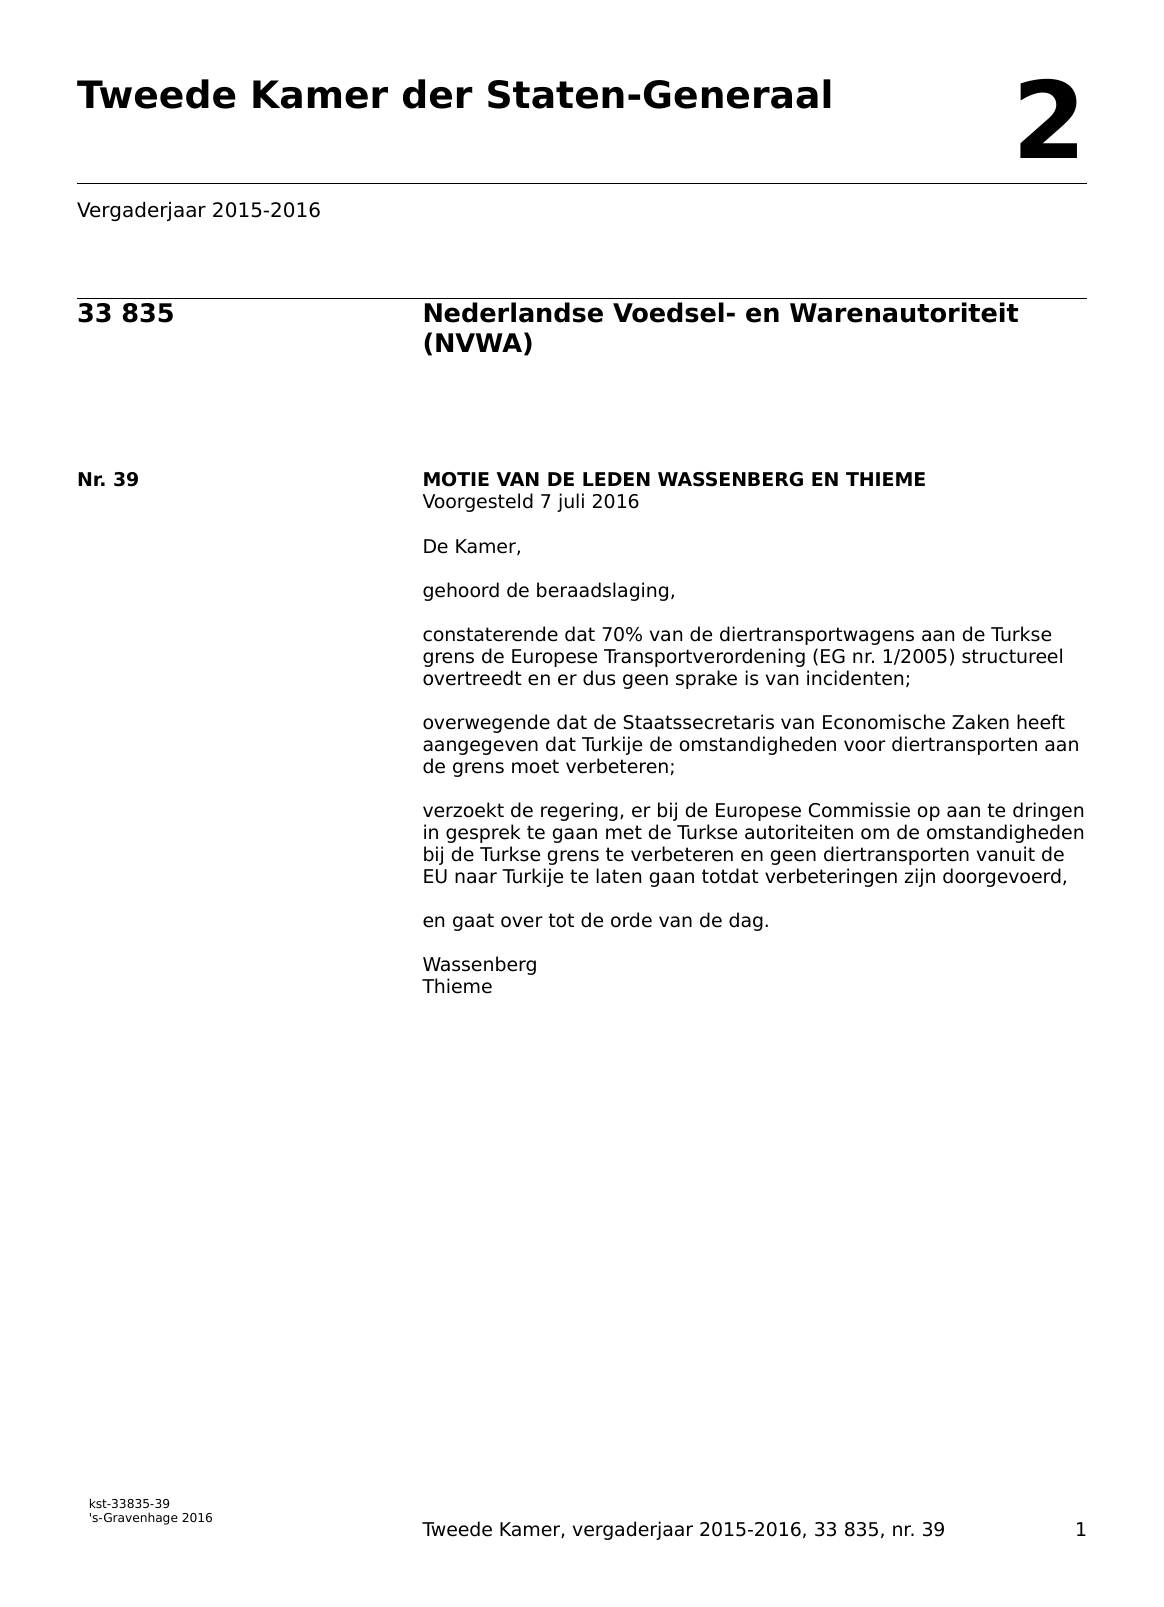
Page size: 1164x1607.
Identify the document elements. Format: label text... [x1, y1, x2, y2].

table_cell Vergaderjaar 2015-2016 [77, 184, 1087, 298]
text kst-33835-39 [88, 1497, 323, 1511]
text overwegende dat de Staatssecretaris van Economische Zaken heeft aangegeven dat Turkije de omstandigheden voor diertransporten aan de grens moet verbeteren; [422, 712, 1087, 778]
table_header Tweede Kamer der Staten-Generaal [77, 59, 886, 183]
subtitle Nr. 39 MOTIE VAN DE LEDEN WASSENBERG EN THIEME [77, 469, 1087, 491]
text Wassenberg [422, 954, 1087, 976]
table_header 2 [886, 59, 1087, 183]
subtitle 33 835 Nederlandse Voedsel- en Warenautoriteit (NVWA) [77, 299, 1087, 358]
text constaterende dat 70% van de diertransportwagens aan de Turkse grens de Europese Transportverordening (EG nr. 1/2005) structureel overtreedt en er dus geen sprake is van incidenten; [422, 624, 1087, 690]
text verzoekt de regering, er bij de Europese Commissie op aan te dringen in gesprek te gaan met de Turkse autoriteiten om de omstandigheden bij de Turkse grens te verbeteren en geen diertransporten vanuit de EU naar Turkije te laten gaan totdat verbeteringen zijn doorgevoerd, [422, 800, 1087, 888]
text en gaat over tot de orde van de dag. [422, 910, 1087, 932]
text De Kamer, [422, 536, 1087, 557]
text gehoord de beraadslaging, [422, 580, 1087, 602]
text Voorgesteld 7 juli 2016 [422, 491, 1087, 513]
text Thieme [422, 976, 1087, 998]
text 's-Gravenhage 2016 [88, 1511, 323, 1525]
